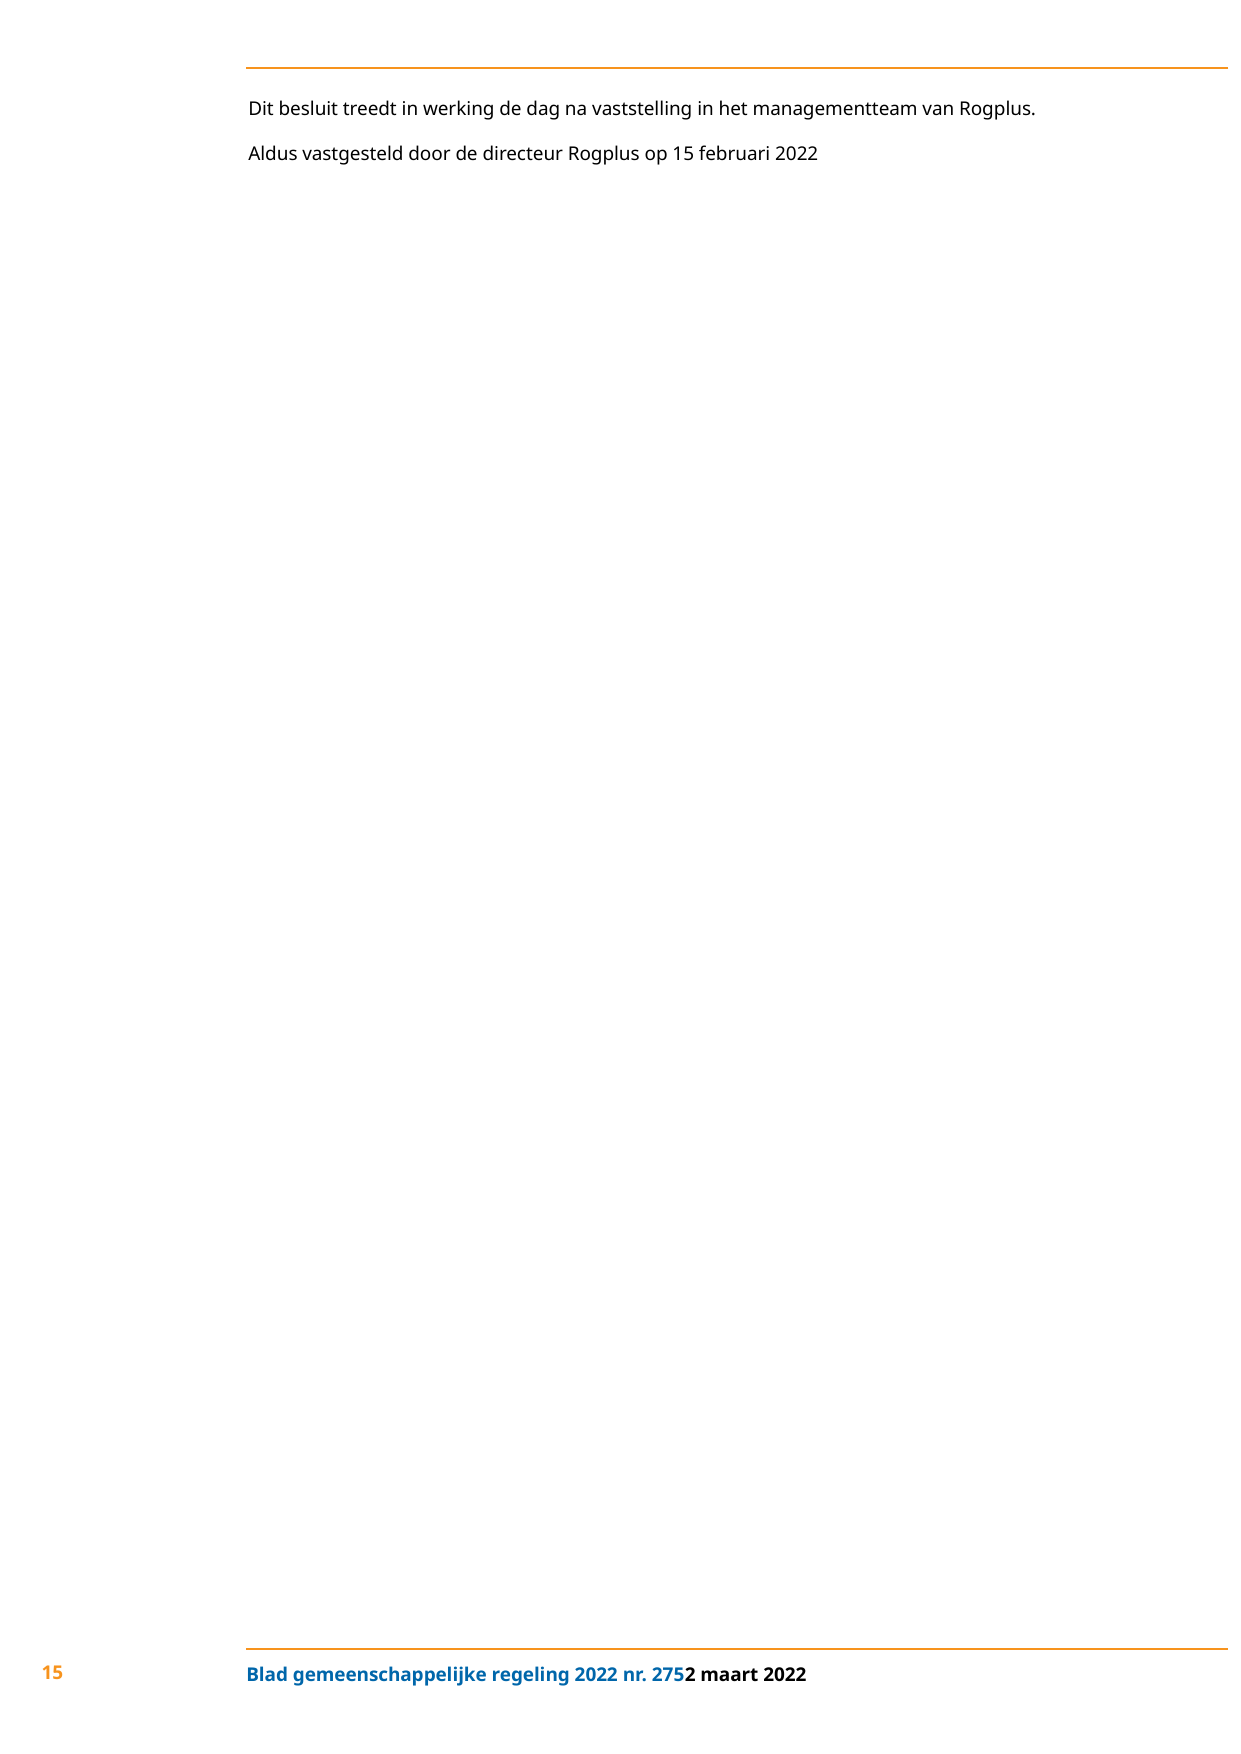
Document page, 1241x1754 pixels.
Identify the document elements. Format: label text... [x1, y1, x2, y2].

text Dit besluit treedt in werking de dag na vaststelling in het managementteam van Rogplus. [248, 95, 1152, 121]
picture [41, 47, 231, 172]
text Aldus vastgesteld door de directeur Rogplus op 15 februari 2022 [248, 140, 1152, 166]
